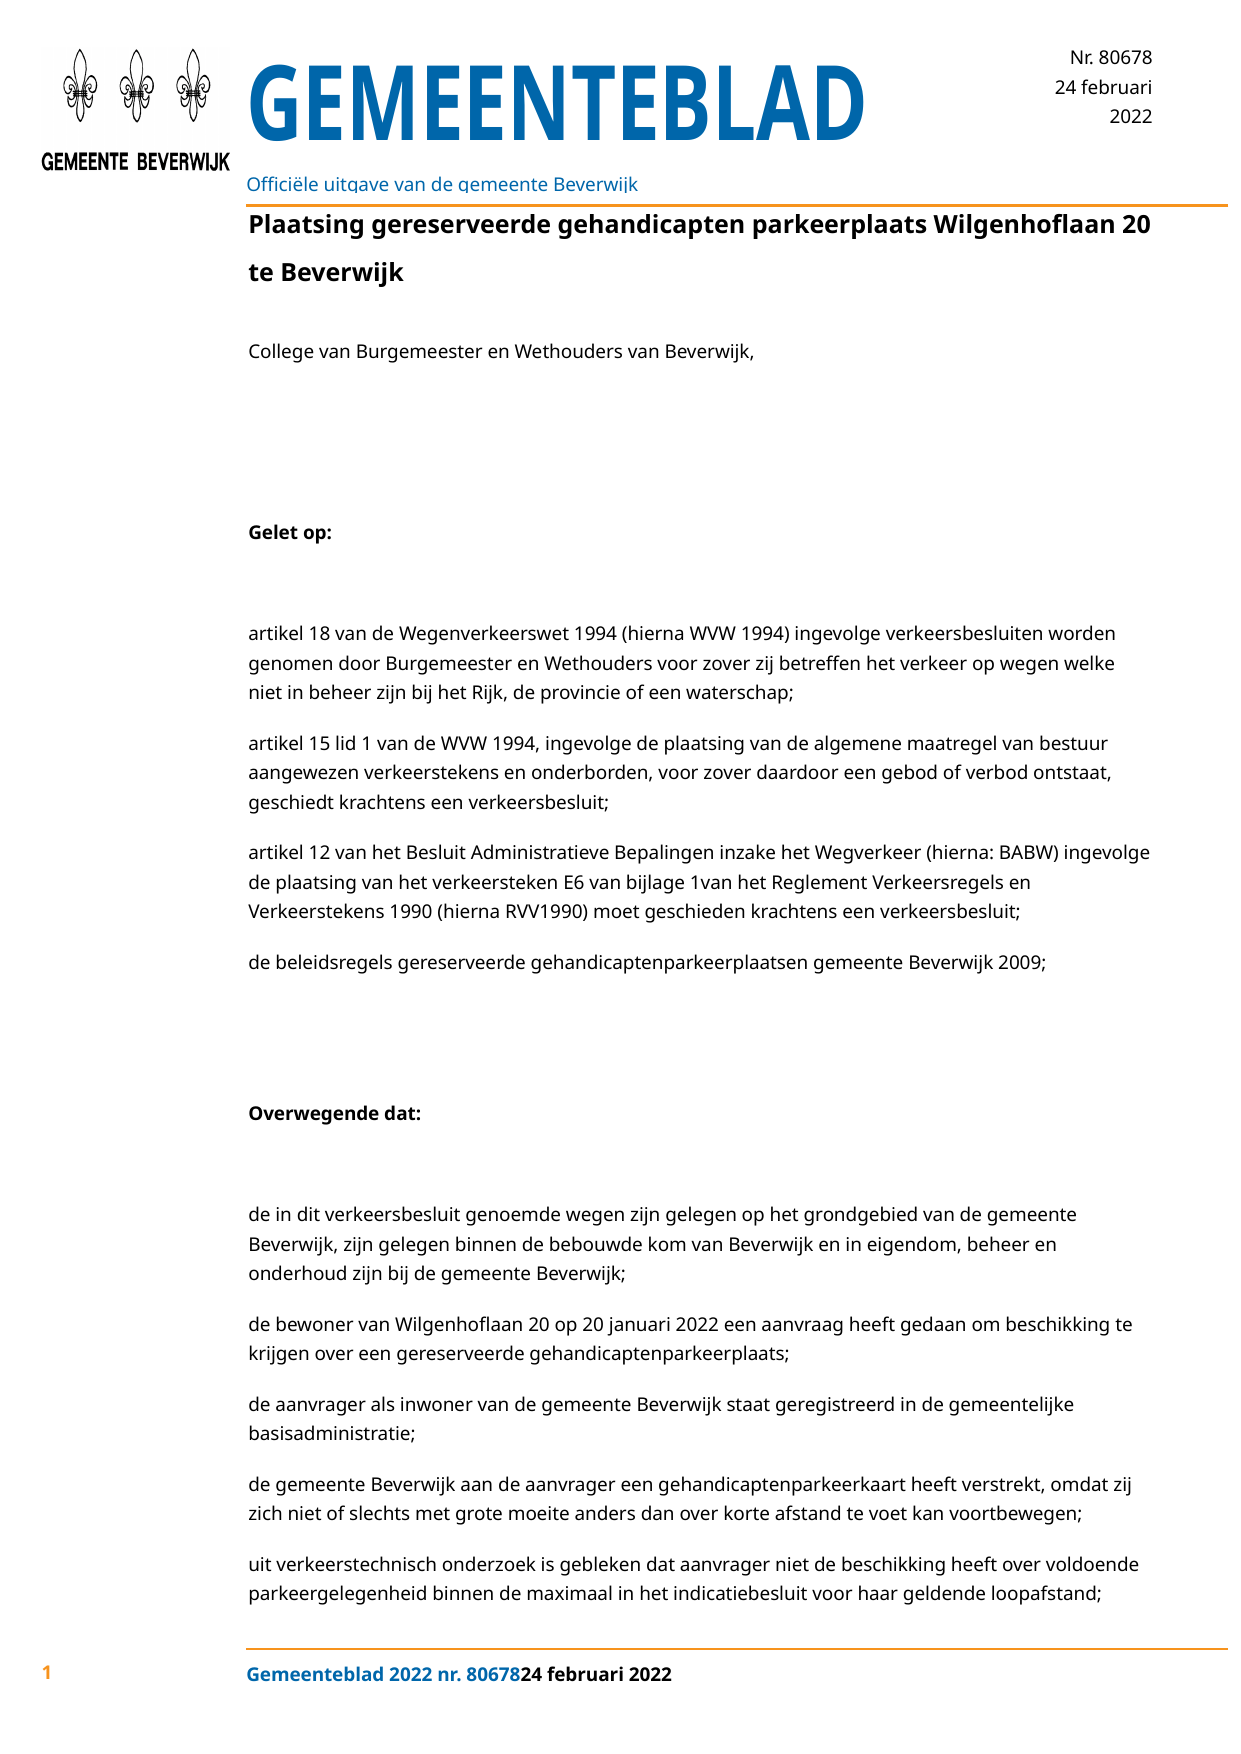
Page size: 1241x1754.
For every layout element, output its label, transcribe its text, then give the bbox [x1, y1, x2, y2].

text College van Burgemeester en Wethouders van Beverwijk, [248, 339, 1152, 364]
text de gemeente Beverwijk aan de aanvrager een gehandicaptenparkeerkaart heeft verstrekt, omdat zij zich niet of slechts met grote moeite anders dan over korte afstand te voet kan voortbewegen; [248, 1471, 1152, 1526]
text artikel 15 lid 1 van de WVW 1994, ingevolge de plaatsing van de algemene maatregel van bestuur aangewezen verkeerstekens en onderborden, voor zover daardoor een gebod of verbod ontstaat, geschiedt krachtens een verkeersbesluit; [248, 730, 1152, 815]
text de bewoner van Wilgenhoflaan 20 op 20 januari 2022 een aanvraag heeft gedaan om beschikking te krijgen over een gereserveerde gehandicaptenparkeerplaats; [248, 1311, 1152, 1366]
text uit verkeerstechnisch onderzoek is gebleken dat aanvrager niet de beschikking heeft over voldoende parkeergelegenheid binnen de maximaal in het indicatiebesluit voor haar geldende loopafstand; [248, 1551, 1152, 1606]
text Plaatsing gereserveerde gehandicapten parkeerplaats Wilgenhoflaan 20 te Beverwijk [248, 207, 1152, 288]
text de beleidsregels gereserveerde gehandicaptenparkeerplaatsen gemeente Beverwijk 2009; [248, 949, 1152, 975]
picture [41, 47, 231, 172]
text artikel 12 van het Besluit Administratieve Bepalingen inzake het Wegverkeer (hierna: BABW) ingevolge de plaatsing van het verkeersteken E6 van bijlage 1van het Reglement Verkeersregels en Verkeerstekens 1990 (hierna RVV1990) moet geschieden krachtens een verkeersbesluit; [248, 839, 1152, 924]
text de aanvrager als inwoner van de gemeente Beverwijk staat geregistreerd in de gemeentelijke basisadministratie; [248, 1391, 1152, 1446]
text Gelet op: [248, 519, 1152, 545]
text artikel 18 van de Wegenverkeerswet 1994 (hierna WVW 1994) ingevolge verkeersbesluiten worden genomen door Burgemeester en Wethouders voor zover zij betreffen het verkeer op wegen welke niet in beheer zijn bij het Rijk, de provincie of een waterschap; [248, 620, 1152, 705]
text de in dit verkeersbesluit genoemde wegen zijn gelegen op het grondgebied van de gemeente Beverwijk, zijn gelegen binnen de bebouwde kom van Beverwijk en in eigendom, beheer en onderhoud zijn bij de gemeente Beverwijk; [248, 1201, 1152, 1286]
text Overwegende dat: [248, 1100, 1152, 1126]
